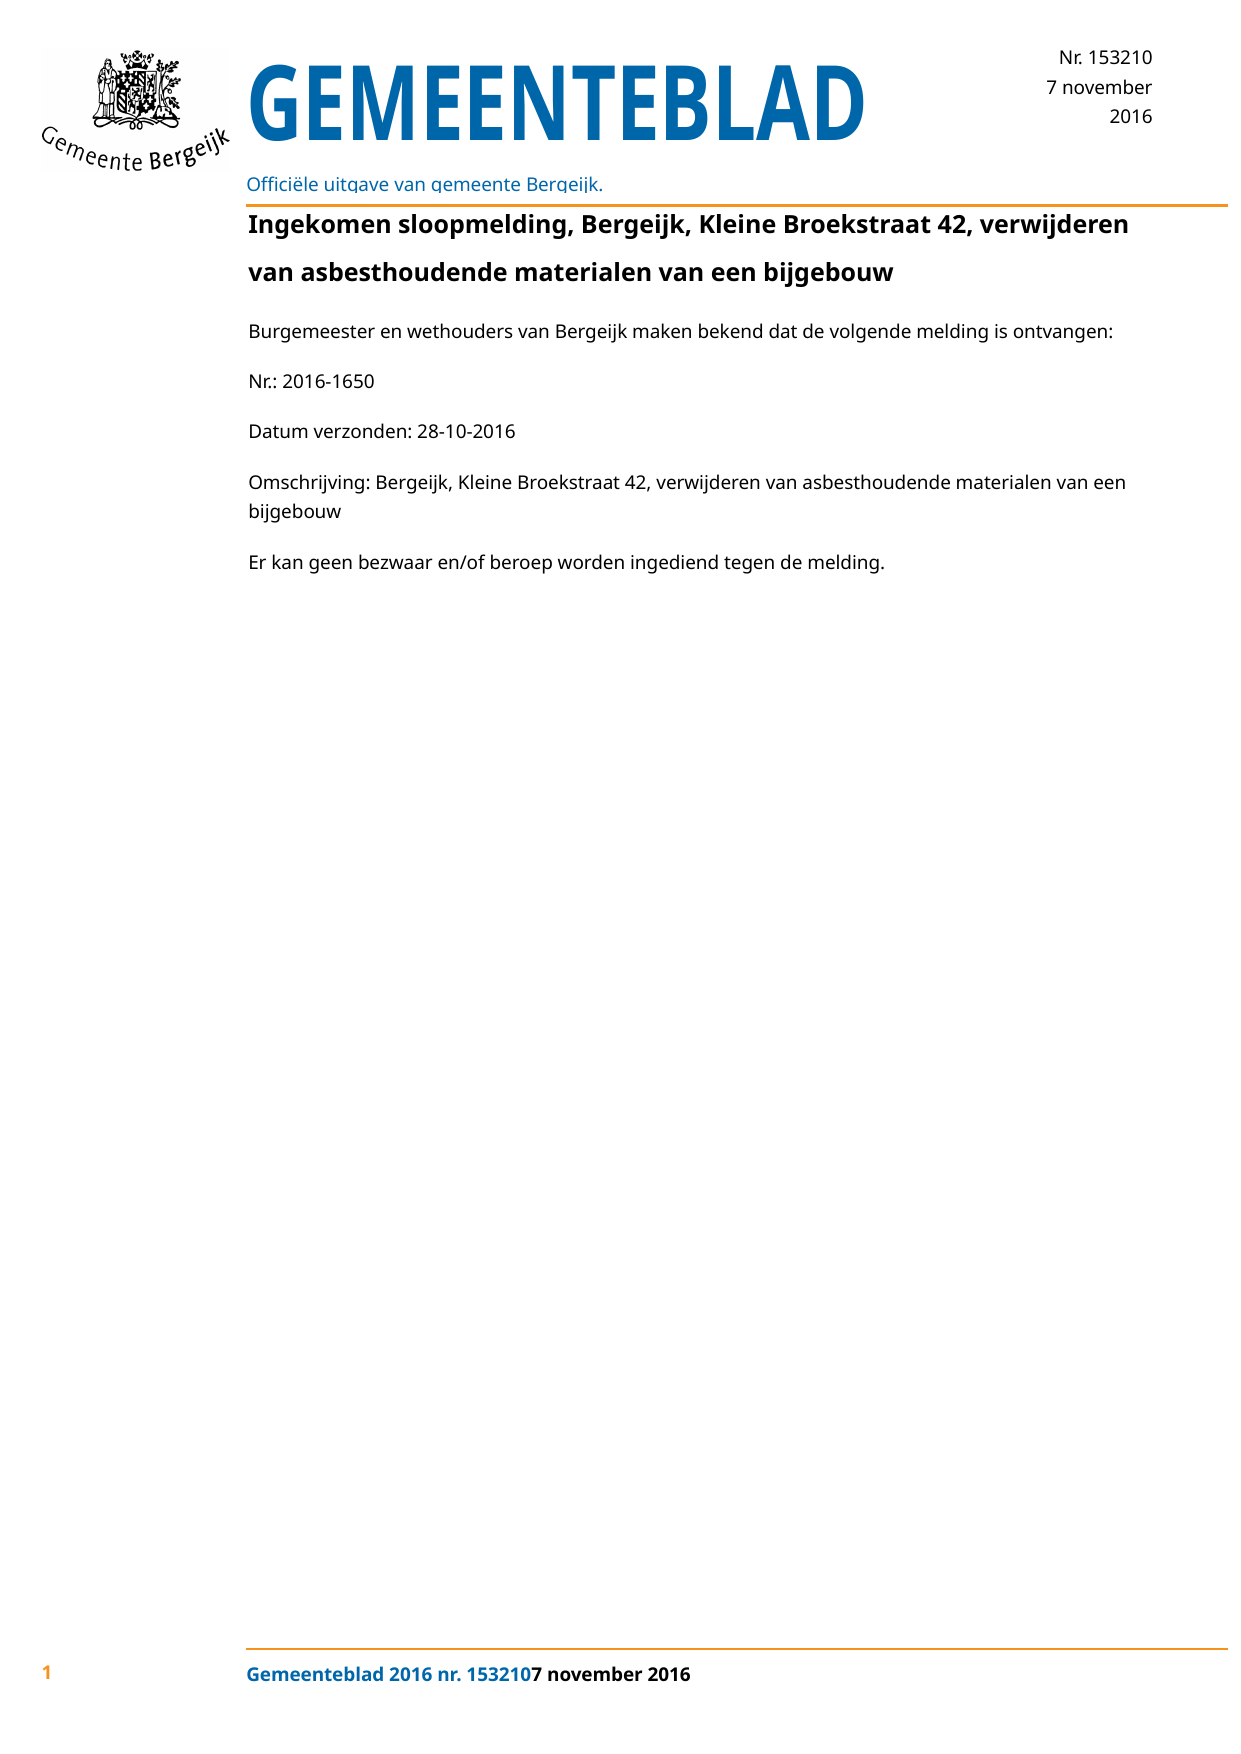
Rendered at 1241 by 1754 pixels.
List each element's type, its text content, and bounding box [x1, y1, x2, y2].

text Ingekomen sloopmelding, Bergeijk, Kleine Broekstraat 42, verwijderen van asbesthoudende materialen van een bijgebouw [248, 207, 1152, 288]
text Er kan geen bezwaar en/of beroep worden ingediend tegen de melding. [248, 549, 1152, 575]
text Nr.: 2016-1650 [248, 368, 1152, 394]
text Omschrijving: Bergeijk, Kleine Broekstraat 42, verwijderen van asbesthoudende materialen van een bijgebouw [248, 469, 1152, 524]
text Datum verzonden: 28-10-2016 [248, 419, 1152, 444]
picture [41, 47, 231, 172]
text Burgemeester en wethouders van Bergeijk maken bekend dat de volgende melding is ontvangen: [248, 318, 1152, 344]
